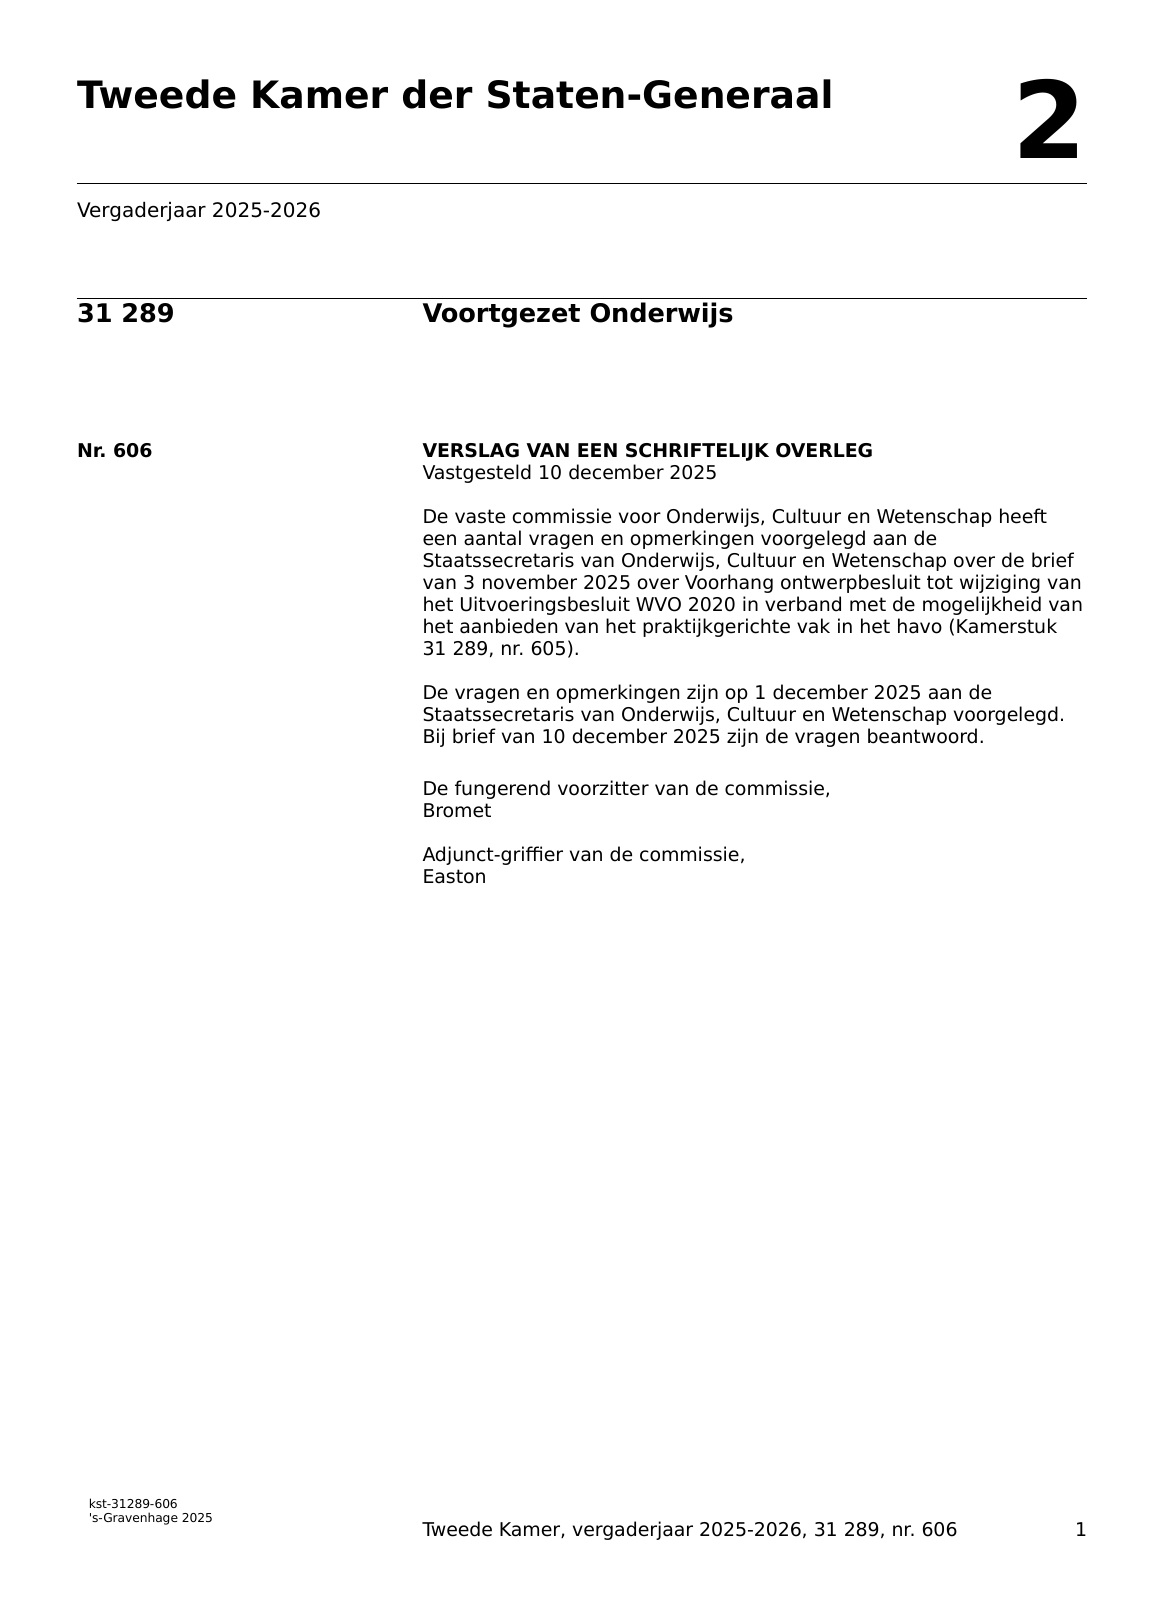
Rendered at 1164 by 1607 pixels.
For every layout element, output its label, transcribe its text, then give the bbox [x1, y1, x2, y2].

text Adjunct-griffier van de commissie, Easton [422, 844, 1087, 888]
subtitle 31 289 Voortgezet Onderwijs [77, 299, 1087, 329]
text kst-31289-606 [88, 1497, 323, 1511]
table_cell Vergaderjaar 2025-2026 [77, 184, 1087, 298]
text 's-Gravenhage 2025 [88, 1511, 323, 1525]
text De vragen en opmerkingen zijn op 1 december 2025 aan de Staatssecretaris van Onderwijs, Cultuur en Wetenschap voorgelegd. Bij brief van 10 december 2025 zijn de vragen beantwoord. [422, 682, 1087, 748]
table_header 2 [886, 59, 1087, 183]
text De vaste commissie voor Onderwijs, Cultuur en Wetenschap heeft een aantal vragen en opmerkingen voorgelegd aan de Staatssecretaris van Onderwijs, Cultuur en Wetenschap over de brief van 3 november 2025 over Voorhang ontwerpbesluit tot wijziging van het Uitvoeringsbesluit WVO 2020 in verband met de mogelijkheid van het aanbieden van het praktijkgerichte vak in het havo (Kamerstuk 31 289, nr. 605). [422, 506, 1087, 660]
text Vastgesteld 10 december 2025 [422, 462, 1087, 484]
subtitle Nr. 606 VERSLAG VAN EEN SCHRIFTELIJK OVERLEG [77, 440, 1087, 462]
text De fungerend voorzitter van de commissie, Bromet [422, 778, 1087, 822]
table_header Tweede Kamer der Staten-Generaal [77, 59, 886, 183]
